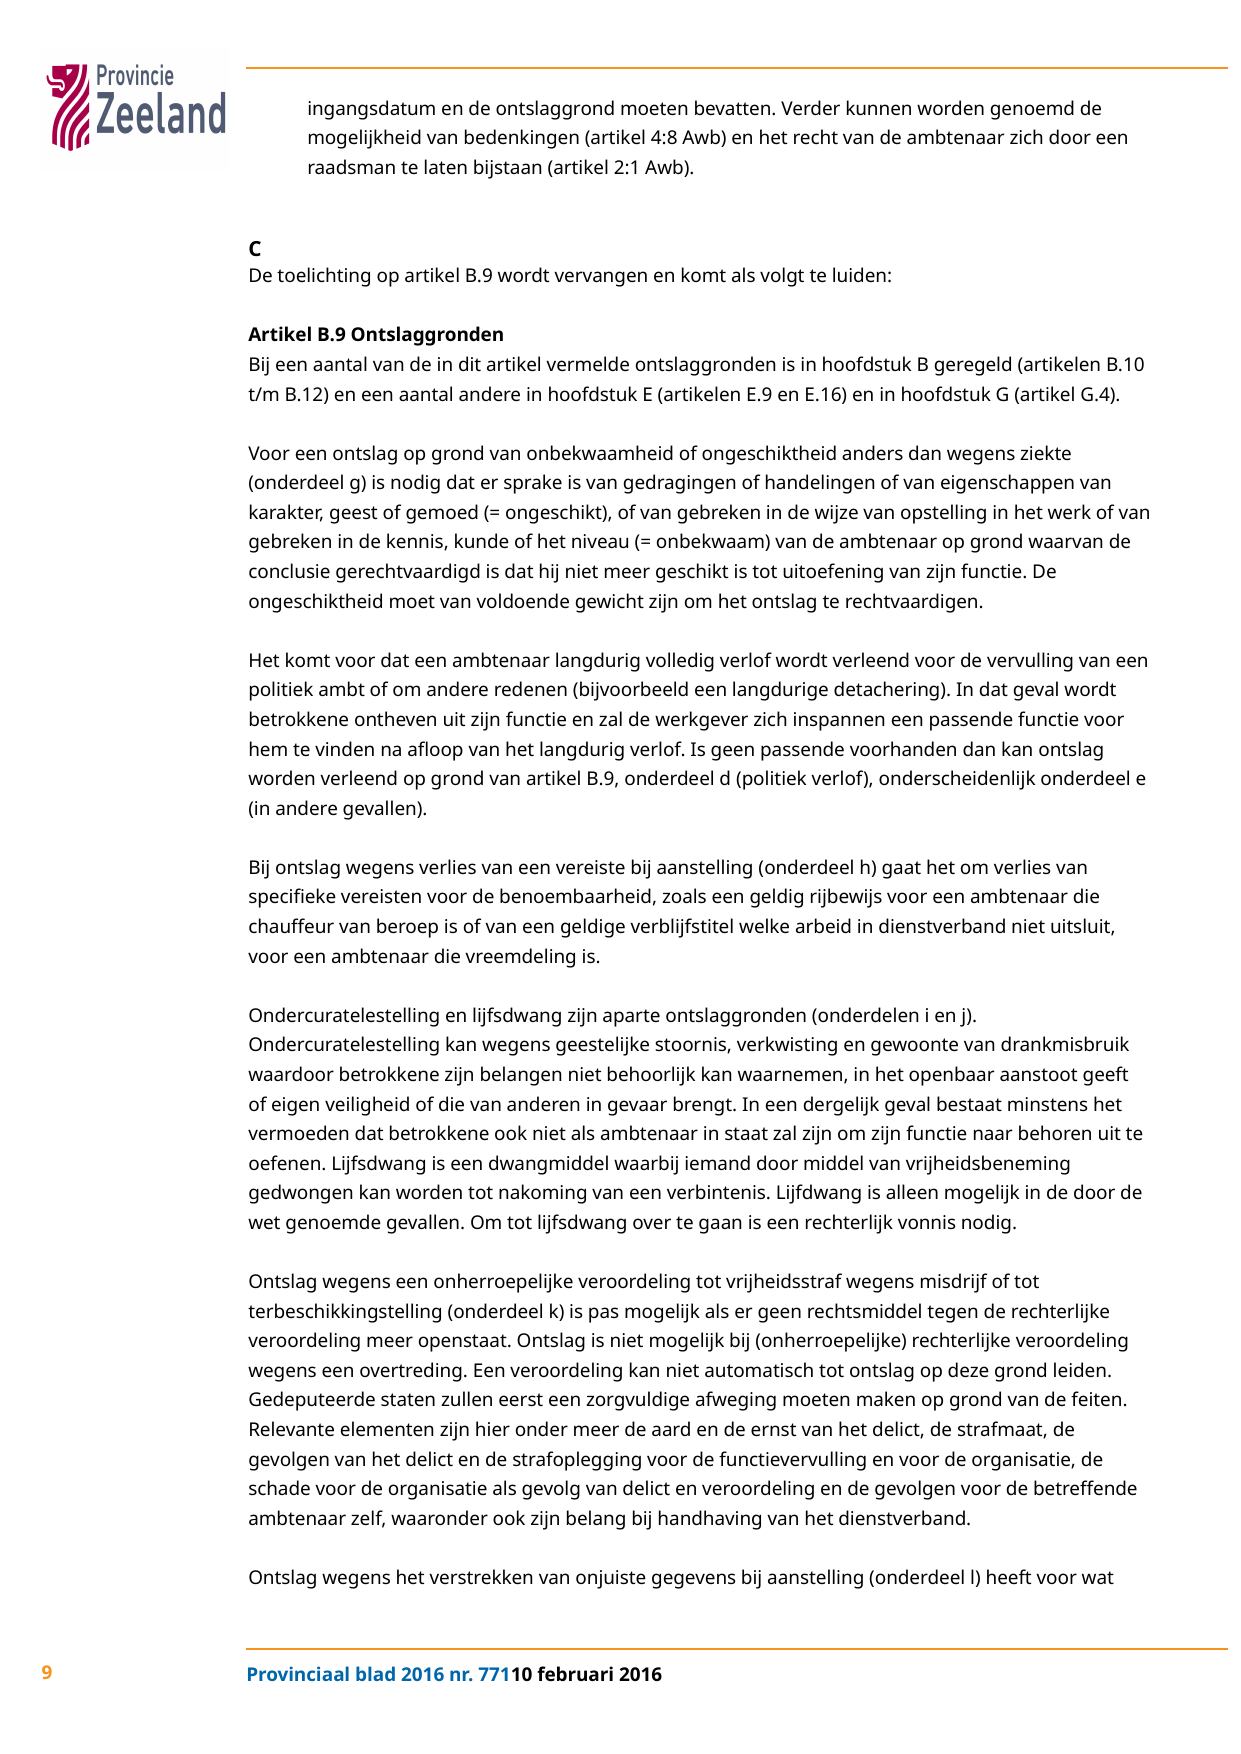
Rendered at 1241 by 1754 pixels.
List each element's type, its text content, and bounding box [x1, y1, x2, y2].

text Voor een ontslag op grond van onbekwaamheid of ongeschiktheid anders dan wegens ziekte (onderdeel g) is nodig dat er sprake is van gedragingen of handelingen of van eigenschappen van karakter, geest of gemoed (= ongeschikt), of van gebreken in de wijze van opstelling in het werk of van gebreken in de kennis, kunde of het niveau (= onbekwaam) van de ambtenaar op grond waarvan de conclusie gerechtvaardigd is dat hij niet meer geschikt is tot uitoefening van zijn functie. De ongeschiktheid moet van voldoende gewicht zijn om het ontslag te rechtvaardigen. [248, 440, 1152, 613]
picture [41, 47, 231, 172]
text Ontslag wegens het verstrekken van onjuiste gegevens bij aanstelling (onderdeel l) heeft voor wat [248, 1564, 1152, 1590]
text Artikel B.9 Ontslaggronden [248, 322, 1152, 347]
text Ontslag wegens een onherroepelijke veroordeling tot vrijheidsstraf wegens misdrijf of tot terbeschikkingstelling (onderdeel k) is pas mogelijk als er geen rechtsmiddel tegen de rechterlijke veroordeling meer openstaat. Ontslag is niet mogelijk bij (onherroepelijke) rechterlijke veroordeling wegens een overtreding. Een veroordeling kan niet automatisch tot ontslag op deze grond leiden. Gedeputeerde staten zullen eerst een zorgvuldige afweging moeten maken op grond van de feiten. Relevante elementen zijn hier onder meer de aard en de ernst van het delict, de strafmaat, de gevolgen van het delict en de strafoplegging voor de functievervulling en voor de organisatie, de schade voor de organisatie als gevolg van delict en veroordeling en de gevolgen voor de betreffende ambtenaar zelf, waaronder ook zijn belang bij handhaving van het dienstverband. [248, 1268, 1152, 1531]
text Bij ontslag wegens verlies van een vereiste bij aanstelling (onderdeel h) gaat het om verlies van specifieke vereisten voor de benoembaarheid, zoals een geldig rijbewijs voor een ambtenaar die chauffeur van beroep is of van een geldige verblijfstitel welke arbeid in dienstverband niet uitsluit, voor een ambtenaar die vreemdeling is. [248, 854, 1152, 968]
text Ondercuratelestelling en lijfsdwang zijn aparte ontslaggronden (onderdelen i en j). Ondercuratelestelling kan wegens geestelijke stoornis, verkwisting en gewoonte van drankmisbruik waardoor betrokkene zijn belangen niet behoorlijk kan waarnemen, in het openbaar aanstoot geeft of eigen veiligheid of die van anderen in gevaar brengt. In een dergelijk geval bestaat minstens het vermoeden dat betrokkene ook niet als ambtenaar in staat zal zijn om zijn functie naar behoren uit te oefenen. Lijfsdwang is een dwangmiddel waarbij iemand door middel van vrijheidsbeneming gedwongen kan worden tot nakoming van een verbintenis. Lijfdwang is alleen mogelijk in de door de wet genoemde gevallen. Om tot lijfsdwang over te gaan is een rechterlijk vonnis nodig. [248, 1002, 1152, 1235]
text Het komt voor dat een ambtenaar langdurig volledig verlof wordt verleend voor de vervulling van een politiek ambt of om andere redenen (bijvoorbeeld een langdurige detachering). In dat geval wordt betrokkene ontheven uit zijn functie en zal de werkgever zich inspannen een passende functie voor hem te vinden na afloop van het langdurig verlof. Is geen passende voorhanden dan kan ontslag worden verleend op grond van artikel B.9, onderdeel d (politiek verlof), onderscheidenlijk onderdeel e (in andere gevallen). [248, 647, 1152, 821]
text Bij een aantal van de in dit artikel vermelde ontslaggronden is in hoofdstuk B geregeld (artikelen B.10 t/m B.12) en een aantal andere in hoofdstuk E (artikelen E.9 en E.16) en in hoofdstuk G (artikel G.4). [248, 351, 1152, 406]
text De toelichting op artikel B.9 wordt vervangen en komt als volgt te luiden: [248, 262, 1152, 288]
list ingangsdatum en de ontslaggrond moeten bevatten. Verder kunnen worden genoemd de mogelijkheid van bedenkingen (artikel 4:8 Awb) en het recht van de ambtenaar zich door een raadsman te laten bijstaan (artikel 2:1 Awb). [248, 95, 1152, 180]
text C [248, 234, 1152, 262]
